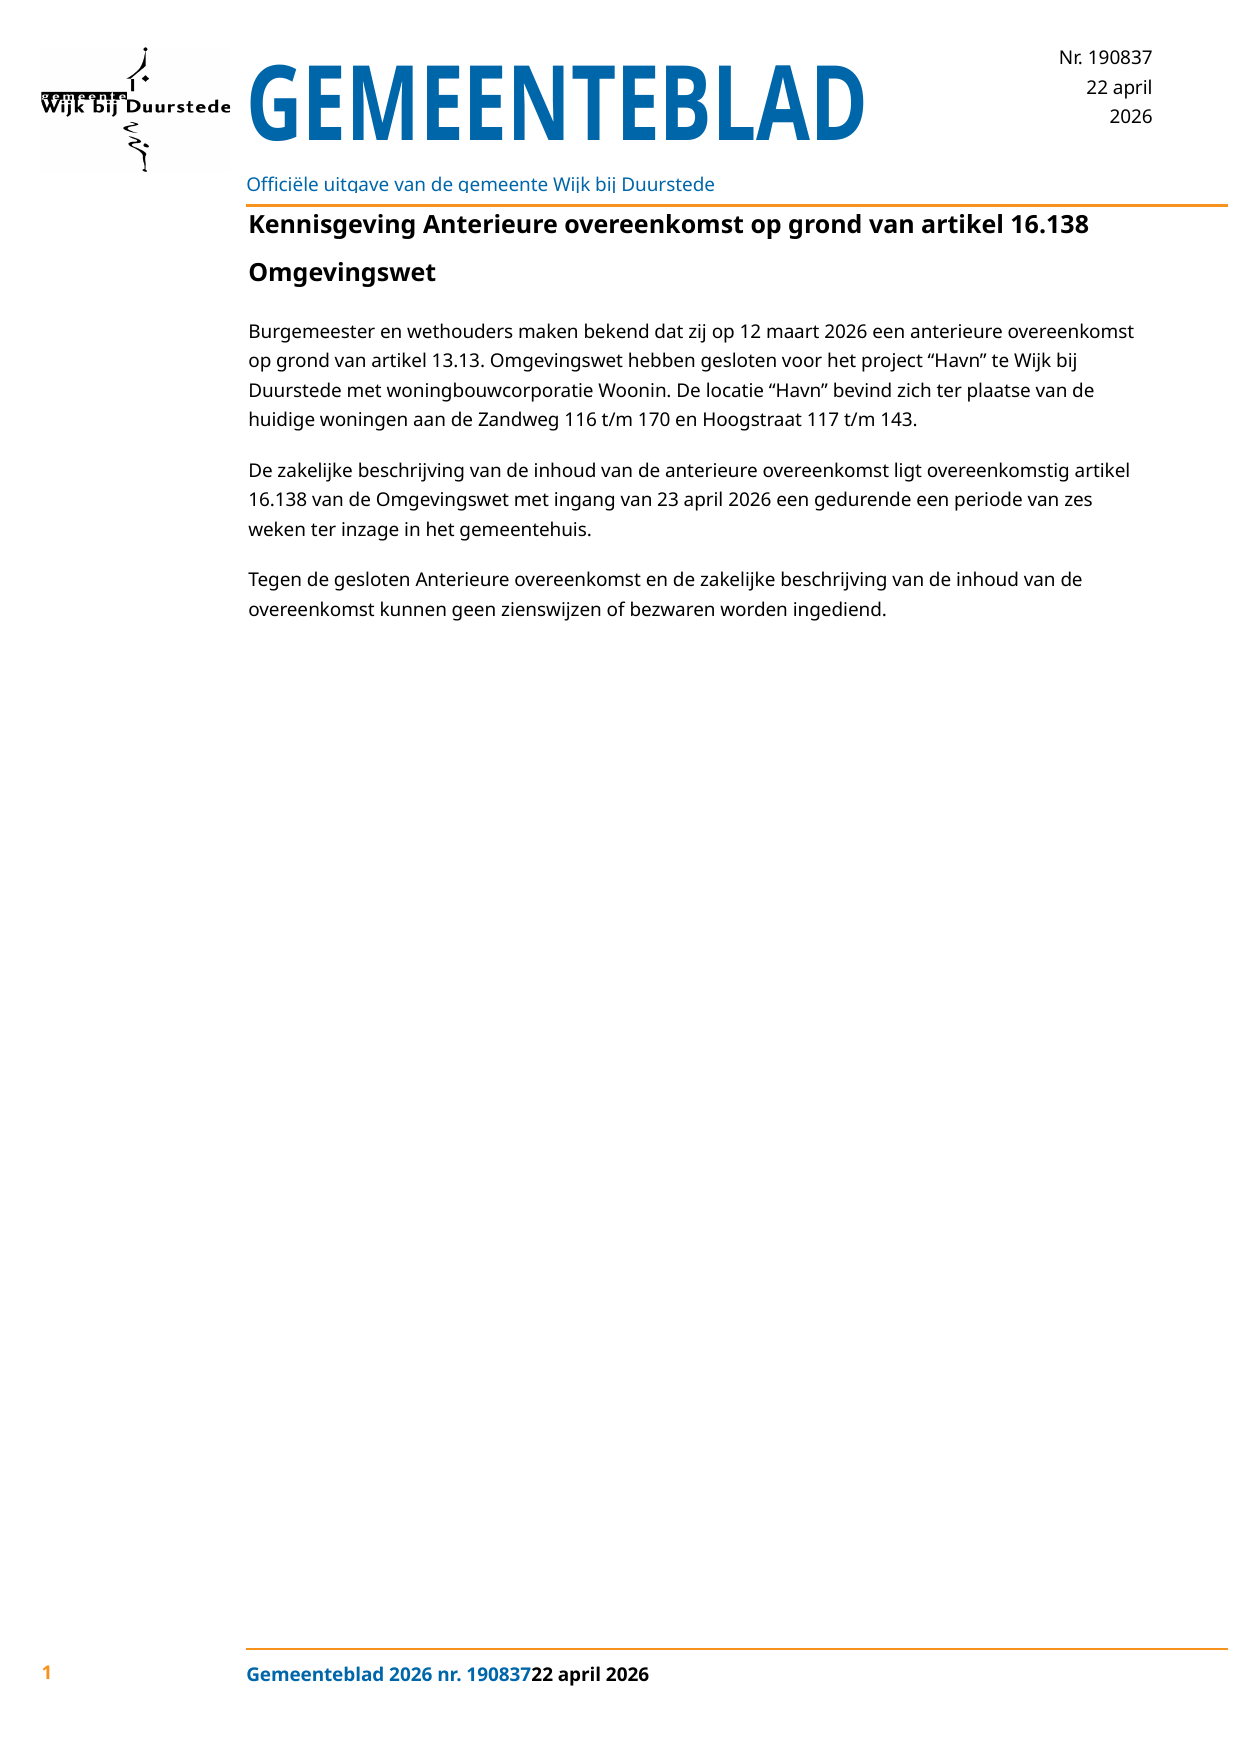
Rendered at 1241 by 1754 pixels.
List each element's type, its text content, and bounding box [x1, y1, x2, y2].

text Kennisgeving Anterieure overeenkomst op grond van artikel 16.138 Omgevingswet [248, 207, 1152, 288]
text De zakelijke beschrijving van de inhoud van de anterieure overeenkomst ligt overeenkomstig artikel 16.138 van de Omgevingswet met ingang van 23 april 2026 een gedurende een periode van zes weken ter inzage in het gemeentehuis. [248, 457, 1152, 542]
picture [41, 47, 231, 172]
text Burgemeester en wethouders maken bekend dat zij op 12 maart 2026 een anterieure overeenkomst op grond van artikel 13.13. Omgevingswet hebben gesloten voor het project “Havn” te Wijk bij Duurstede met woningbouwcorporatie Woonin. De locatie “Havn” bevind zich ter plaatse van de huidige woningen aan de Zandweg 116 t/m 170 en Hoogstraat 117 t/m 143. [248, 318, 1152, 432]
text Tegen de gesloten Anterieure overeenkomst en de zakelijke beschrijving van de inhoud van de overeenkomst kunnen geen zienswijzen of bezwaren worden ingediend. [248, 567, 1152, 622]
